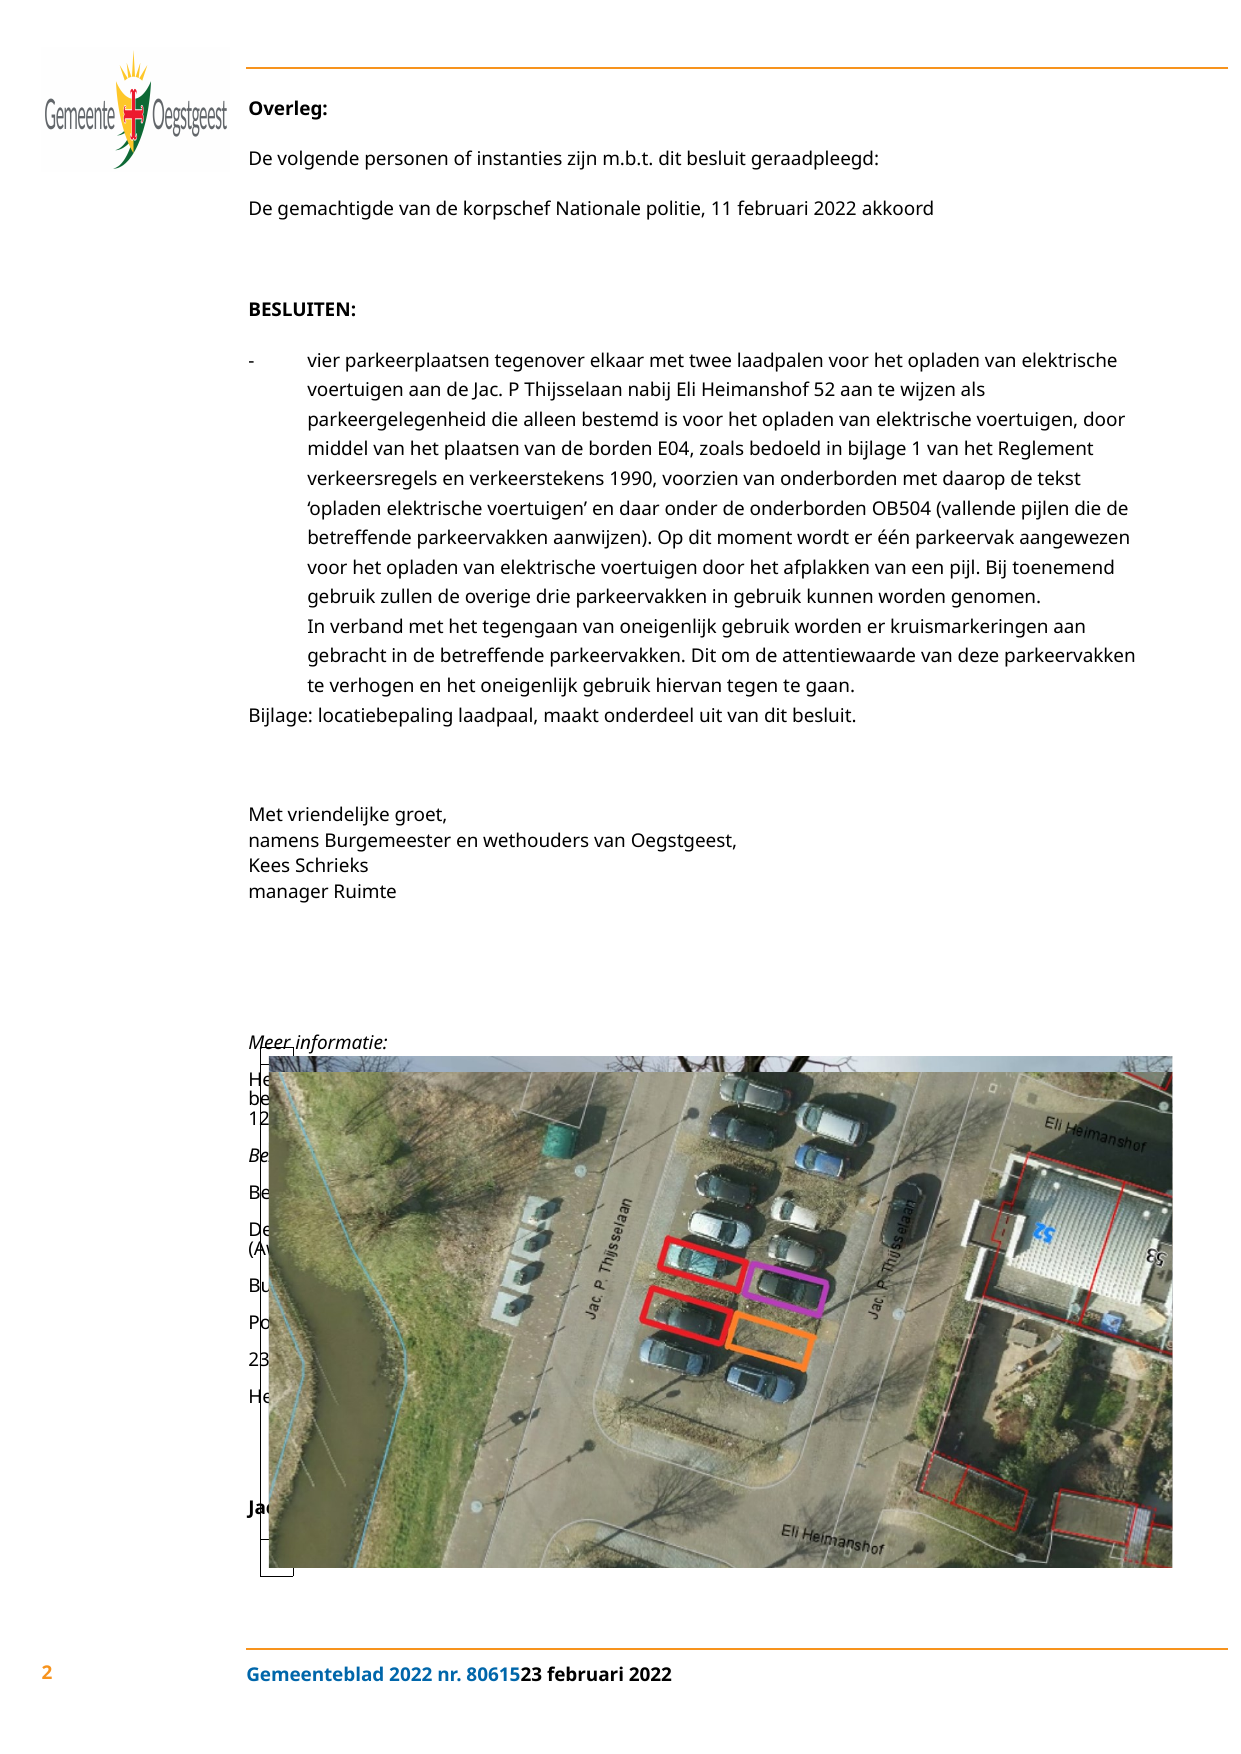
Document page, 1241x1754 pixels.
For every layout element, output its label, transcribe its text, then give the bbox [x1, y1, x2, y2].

text Met vriendelijke groet, [248, 801, 1152, 827]
text De volgende personen of instanties zijn m.b.t. dit besluit geraadpleegd: [248, 145, 1152, 171]
text Meer informatie: [248, 1034, 1152, 1053]
text Kees Schrieks [248, 853, 1152, 878]
list In verband met het tegengaan van oneigenlijk gebruik worden er kruismarkeringen aan gebracht in de betreffende parkeervakken. Dit om de attentiewaarde van deze parkeervakken te verhogen en het oneigenlijk gebruik hiervan tegen te gaan. [248, 613, 1152, 698]
picture [41, 47, 231, 172]
text Bijlage: locatiebepaling laadpaal, maakt onderdeel uit van dit besluit. [248, 702, 1152, 728]
text BESLUITEN: [248, 296, 1152, 322]
picture [268, 1056, 1173, 1568]
text De gemachtigde van de korpschef Nationale politie, 11 februari 2022 akkoord [248, 196, 1152, 221]
text manager Ruimte [248, 878, 1152, 904]
list vier parkeerplaatsen tegenover elkaar met twee laadpalen voor het opladen van elektrische voertuigen aan de Jac. P Thijsselaan nabij Eli Heimanshof 52 aan te wijzen als parkeergelegenheid die alleen bestemd is voor het opladen van elektrische voertuigen, door middel van het plaatsen van de borden E04, zoals bedoeld in bijlage 1 van het Reglement verkeersregels en verkeerstekens 1990, voorzien van onderborden met daarop de tekst ‘opladen elektrische voertuigen’ en daar onder de onderborden OB504 (vallende pijlen die de betreffende parkeervakken aanwijzen). Op dit moment wordt er één parkeervak aangewezen voor het opladen van elektrische voertuigen door het afplakken van een pijl. Bij toenemend gebruik zullen de overige drie parkeervakken in gebruik kunnen worden genomen. [248, 347, 1152, 609]
text Overleg: [248, 95, 1152, 121]
text namens Burgemeester en wethouders van Oegstgeest, [248, 827, 1152, 853]
